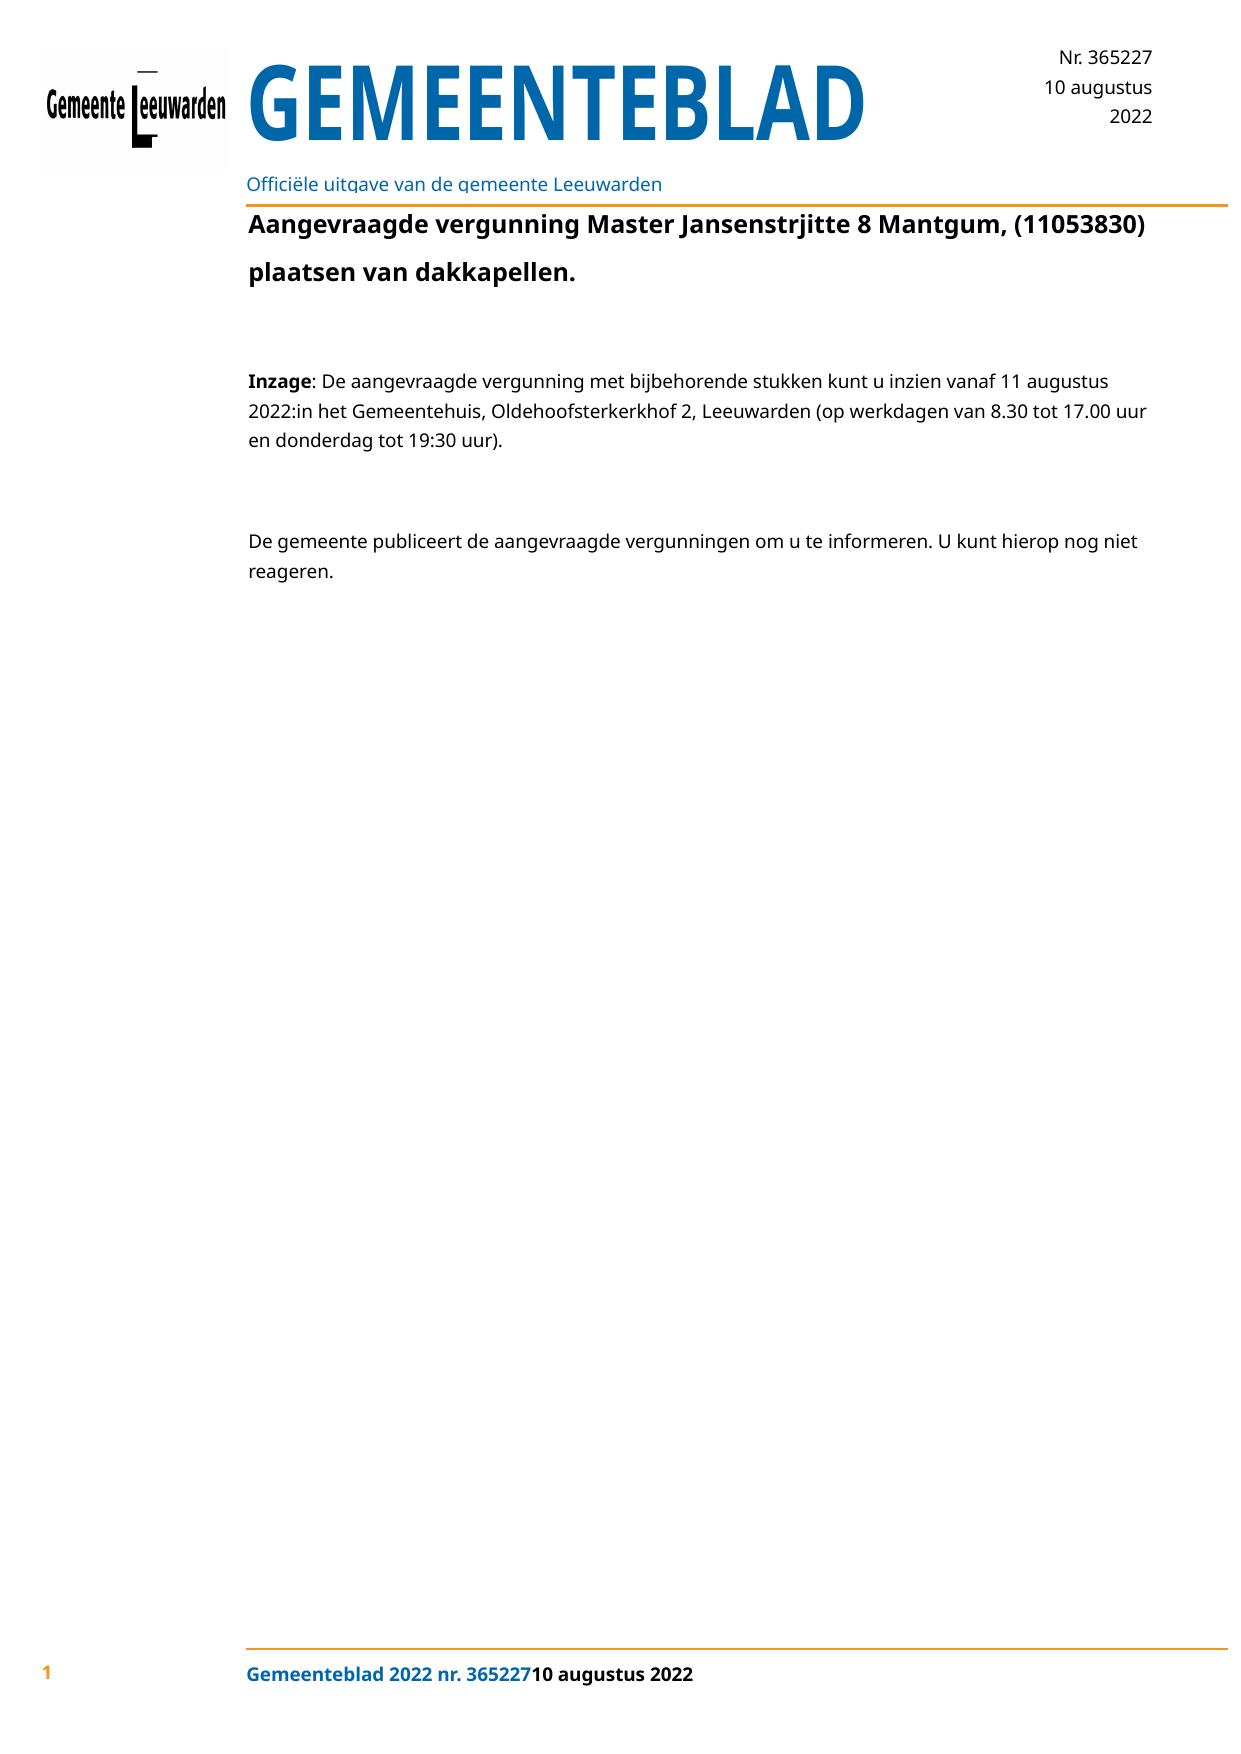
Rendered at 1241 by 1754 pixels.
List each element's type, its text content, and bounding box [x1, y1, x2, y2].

picture [41, 47, 231, 172]
text Inzage: De aangevraagde vergunning met bijbehorende stukken kunt u inzien vanaf 11 augustus 2022:in het Gemeentehuis, Oldehoofsterkerkhof 2, Leeuwarden (op werkdagen van 8.30 tot 17.00 uur en donderdag tot 19:30 uur). [248, 368, 1152, 453]
text Aangevraagde vergunning Master Jansenstrjitte 8 Mantgum, (11053830) plaatsen van dakkapellen. [248, 207, 1152, 288]
text De gemeente publiceert de aangevraagde vergunningen om u te informeren. U kunt hierop nog niet reageren. [248, 528, 1152, 584]
